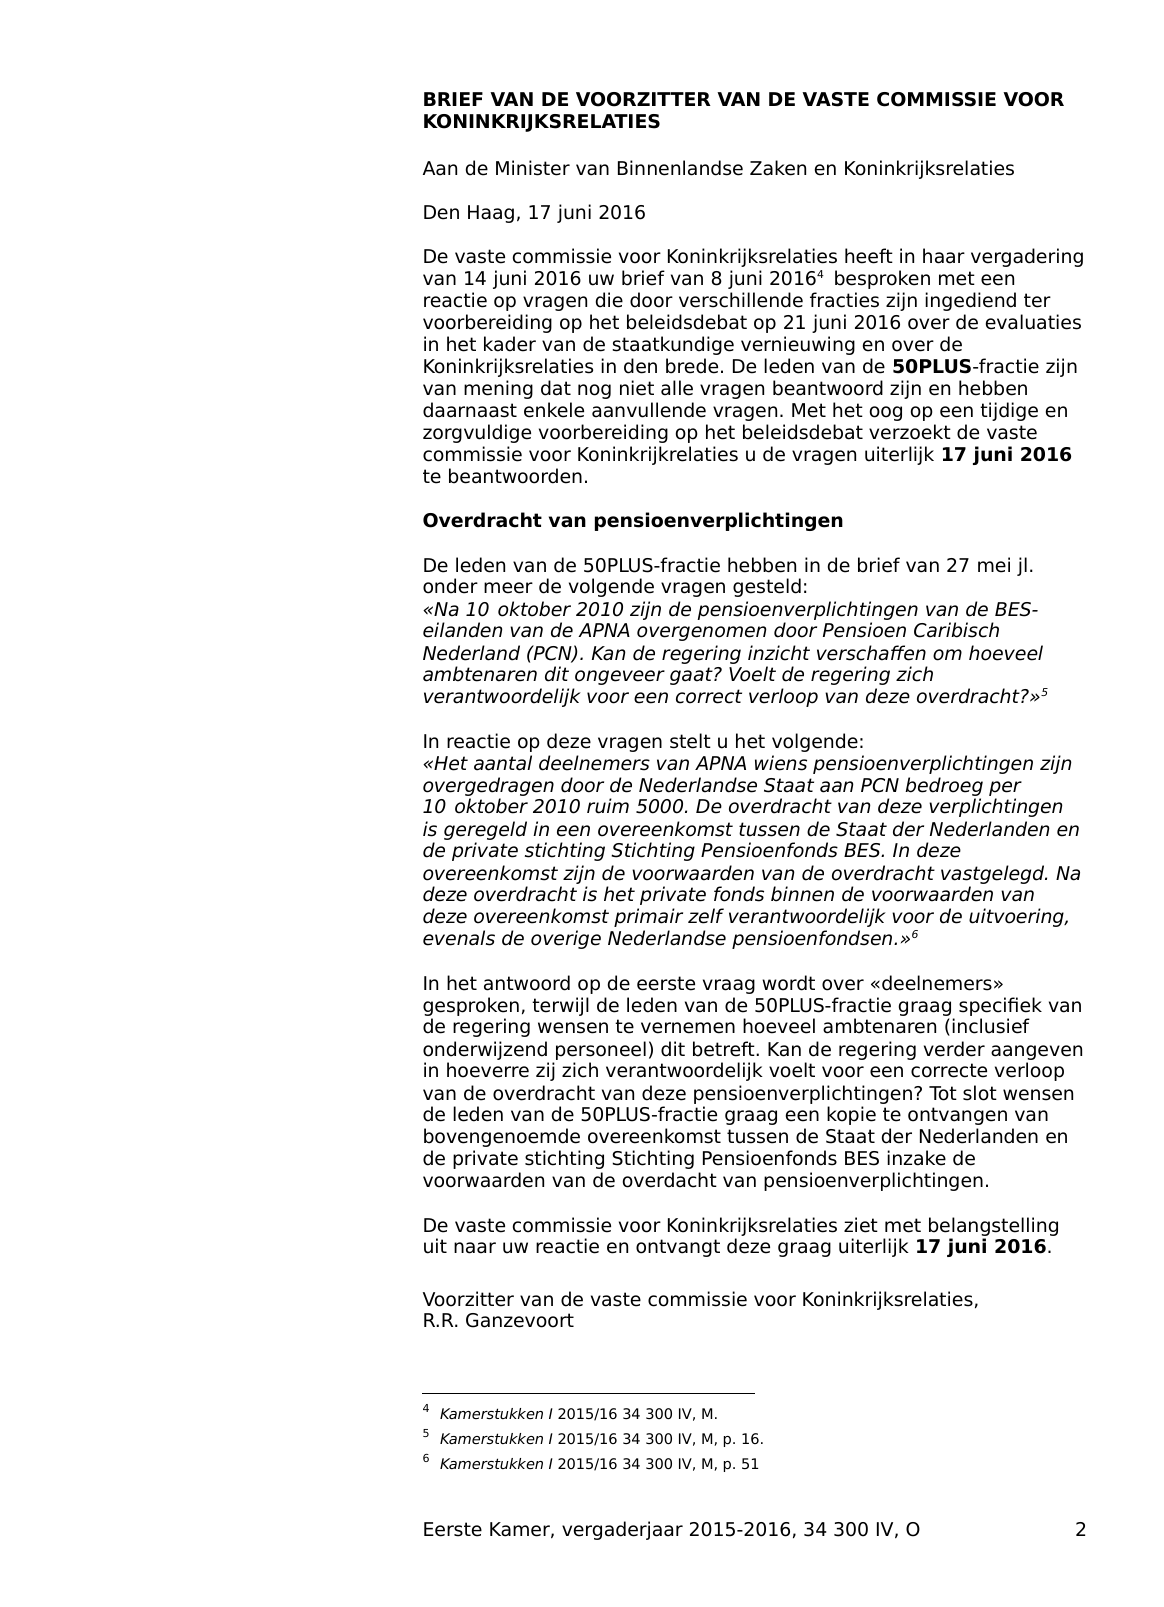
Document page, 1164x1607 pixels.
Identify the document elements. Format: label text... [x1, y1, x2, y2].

text «Het aantal deelnemers van APNA wiens pensioenverplichtingen zijn overgedragen door de Nederlandse Staat aan PCN bedroeg per 10 oktober 2010 ruim 5000. De overdracht van deze verplichtingen is geregeld in een overeenkomst tussen de Staat der Nederlanden en de private stichting Stichting Pensioenfonds BES. In deze overeenkomst zijn de voorwaarden van de overdracht vastgelegd. Na deze overdracht is het private fonds binnen de voorwaarden van deze overeenkomst primair zelf verantwoordelijk voor de uitvoering, evenals de overige Nederlandse pensioenfondsen.» [422, 752, 1087, 950]
text Aan de Minister van Binnenlandse Zaken en Koninkrijksrelaties [422, 158, 1087, 180]
text In het antwoord op de eerste vraag wordt over «deelnemers» gesproken, terwijl de leden van de 50PLUS-fractie graag specifiek van de regering wensen te vernemen hoeveel ambtenaren (inclusief onderwijzend personeel) dit betreft. Kan de regering verder aangeven in hoeverre zij zich verantwoordelijk voelt voor een correcte verloop van de overdracht van deze pensioenverplichtingen? Tot slot wensen de leden van de 50PLUS-fractie graag een kopie te ontvangen van bovengenoemde overeenkomst tussen de Staat der Nederlanden en de private stichting Stichting Pensioenfonds BES inzake de voorwaarden van de overdacht van pensioenverplichtingen. [422, 972, 1087, 1192]
text De vaste commissie voor Koninkrijksrelaties heeft in haar vergadering van 14 juni 2016 uw brief van 8 juni 2016 besproken met een reactie op vragen die door verschillende fracties zijn ingediend ter voorbereiding op het beleidsdebat op 21 juni 2016 over de evaluaties in het kader van de staatkundige vernieuwing en over de Koninkrijksrelaties in den brede. De leden van de 50PLUS-fractie zijn van mening dat nog niet alle vragen beantwoord zijn en hebben daarnaast enkele aanvullende vragen. Met het oog op een tijdige en zorgvuldige voorbereiding op het beleidsdebat verzoekt de vaste commissie voor Koninkrijkrelaties u de vragen uiterlijk 17 juni 2016 te beantwoorden. [422, 246, 1087, 488]
text De vaste commissie voor Koninkrijksrelaties ziet met belangstelling uit naar uw reactie en ontvangt deze graag uiterlijk 17 juni 2016. [422, 1214, 1087, 1258]
text De leden van de 50PLUS-fractie hebben in de brief van 27 mei jl. onder meer de volgende vragen gesteld: [422, 554, 1087, 598]
text «Na 10 oktober 2010 zijn de pensioenverplichtingen van de BES-eilanden van de APNA overgenomen door Pensioen Caribisch Nederland (PCN). Kan de regering inzicht verschaffen om hoeveel ambtenaren dit ongeveer gaat? Voelt de regering zich verantwoordelijk voor een correct verloop van deze overdracht?» [422, 598, 1087, 708]
text Kamerstukken I 2015/16 34 300 IV, M, p. 16. [422, 1427, 1087, 1449]
text Kamerstukken I 2015/16 34 300 IV, M, p. 51 [422, 1452, 1087, 1474]
text Voorzitter van de vaste commissie voor Koninkrijksrelaties, R.R. Ganzevoort [422, 1288, 1087, 1332]
subtitle Overdracht van pensioenverplichtingen [422, 510, 1087, 532]
text Den Haag, 17 juni 2016 [422, 202, 1087, 224]
text In reactie op deze vragen stelt u het volgende: [422, 731, 1087, 752]
subtitle BRIEF VAN DE VOORZITTER VAN DE VASTE COMMISSIE VOOR KONINKRIJKSRELATIES [422, 89, 1087, 133]
text Kamerstukken I 2015/16 34 300 IV, M. [422, 1402, 1087, 1424]
